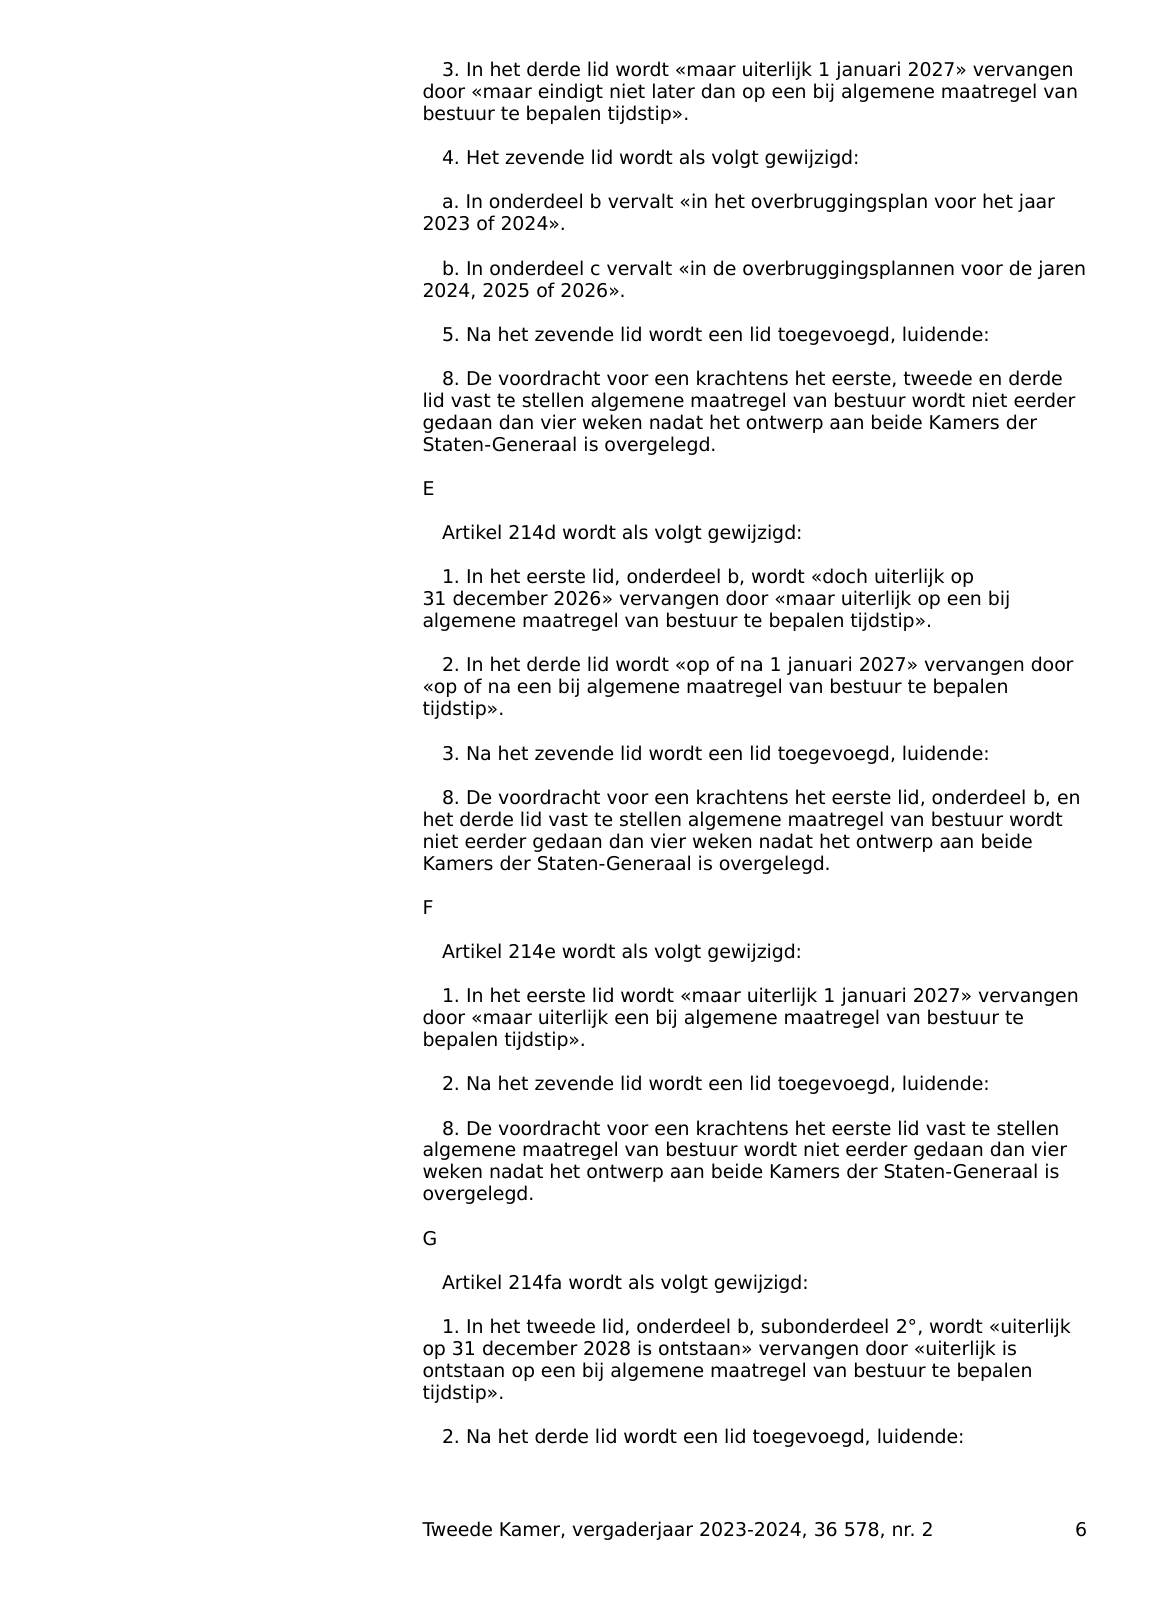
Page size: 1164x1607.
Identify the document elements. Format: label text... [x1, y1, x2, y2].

text 1. In het eerste lid, onderdeel b, wordt «doch uiterlijk op 31 december 2026» vervangen door «maar uiterlijk op een bij algemene maatregel van bestuur te bepalen tijdstip». [422, 566, 1087, 632]
text 2. In het derde lid wordt «op of na 1 januari 2027» vervangen door «op of na een bij algemene maatregel van bestuur te bepalen tijdstip». [422, 654, 1087, 720]
text Artikel 214fa wordt als volgt gewijzigd: [422, 1272, 1087, 1294]
text 2. Na het derde lid wordt een lid toegevoegd, luidende: [422, 1426, 1087, 1448]
text 1. In het tweede lid, onderdeel b, subonderdeel 2°, wordt «uiterlijk op 31 december 2028 is ontstaan» vervangen door «uiterlijk is ontstaan op een bij algemene maatregel van bestuur te bepalen tijdstip». [422, 1316, 1087, 1404]
text Artikel 214d wordt als volgt gewijzigd: [422, 522, 1087, 544]
text 4. Het zevende lid wordt als volgt gewijzigd: [422, 147, 1087, 169]
text G [422, 1227, 1087, 1249]
text E [422, 478, 1087, 500]
text 8. De voordracht voor een krachtens het eerste lid, onderdeel b, en het derde lid vast te stellen algemene maatregel van bestuur wordt niet eerder gedaan dan vier weken nadat het ontwerp aan beide Kamers der Staten-Generaal is overgelegd. [422, 787, 1087, 874]
text 2. Na het zevende lid wordt een lid toegevoegd, luidende: [422, 1073, 1087, 1095]
text F [422, 897, 1087, 919]
text Artikel 214e wordt als volgt gewijzigd: [422, 941, 1087, 963]
text a. In onderdeel b vervalt «in het overbruggingsplan voor het jaar 2023 of 2024». [422, 191, 1087, 235]
text 5. Na het zevende lid wordt een lid toegevoegd, luidende: [422, 324, 1087, 346]
text 1. In het eerste lid wordt «maar uiterlijk 1 januari 2027» vervangen door «maar uiterlijk een bij algemene maatregel van bestuur te bepalen tijdstip». [422, 985, 1087, 1051]
text 3. In het derde lid wordt «maar uiterlijk 1 januari 2027» vervangen door «maar eindigt niet later dan op een bij algemene maatregel van bestuur te bepalen tijdstip». [422, 59, 1087, 125]
text 8. De voordracht voor een krachtens het eerste, tweede en derde lid vast te stellen algemene maatregel van bestuur wordt niet eerder gedaan dan vier weken nadat het ontwerp aan beide Kamers der Staten-Generaal is overgelegd. [422, 368, 1087, 456]
text 8. De voordracht voor een krachtens het eerste lid vast te stellen algemene maatregel van bestuur wordt niet eerder gedaan dan vier weken nadat het ontwerp aan beide Kamers der Staten-Generaal is overgelegd. [422, 1117, 1087, 1205]
text b. In onderdeel c vervalt «in de overbruggingsplannen voor de jaren 2024, 2025 of 2026». [422, 257, 1087, 301]
text 3. Na het zevende lid wordt een lid toegevoegd, luidende: [422, 742, 1087, 764]
